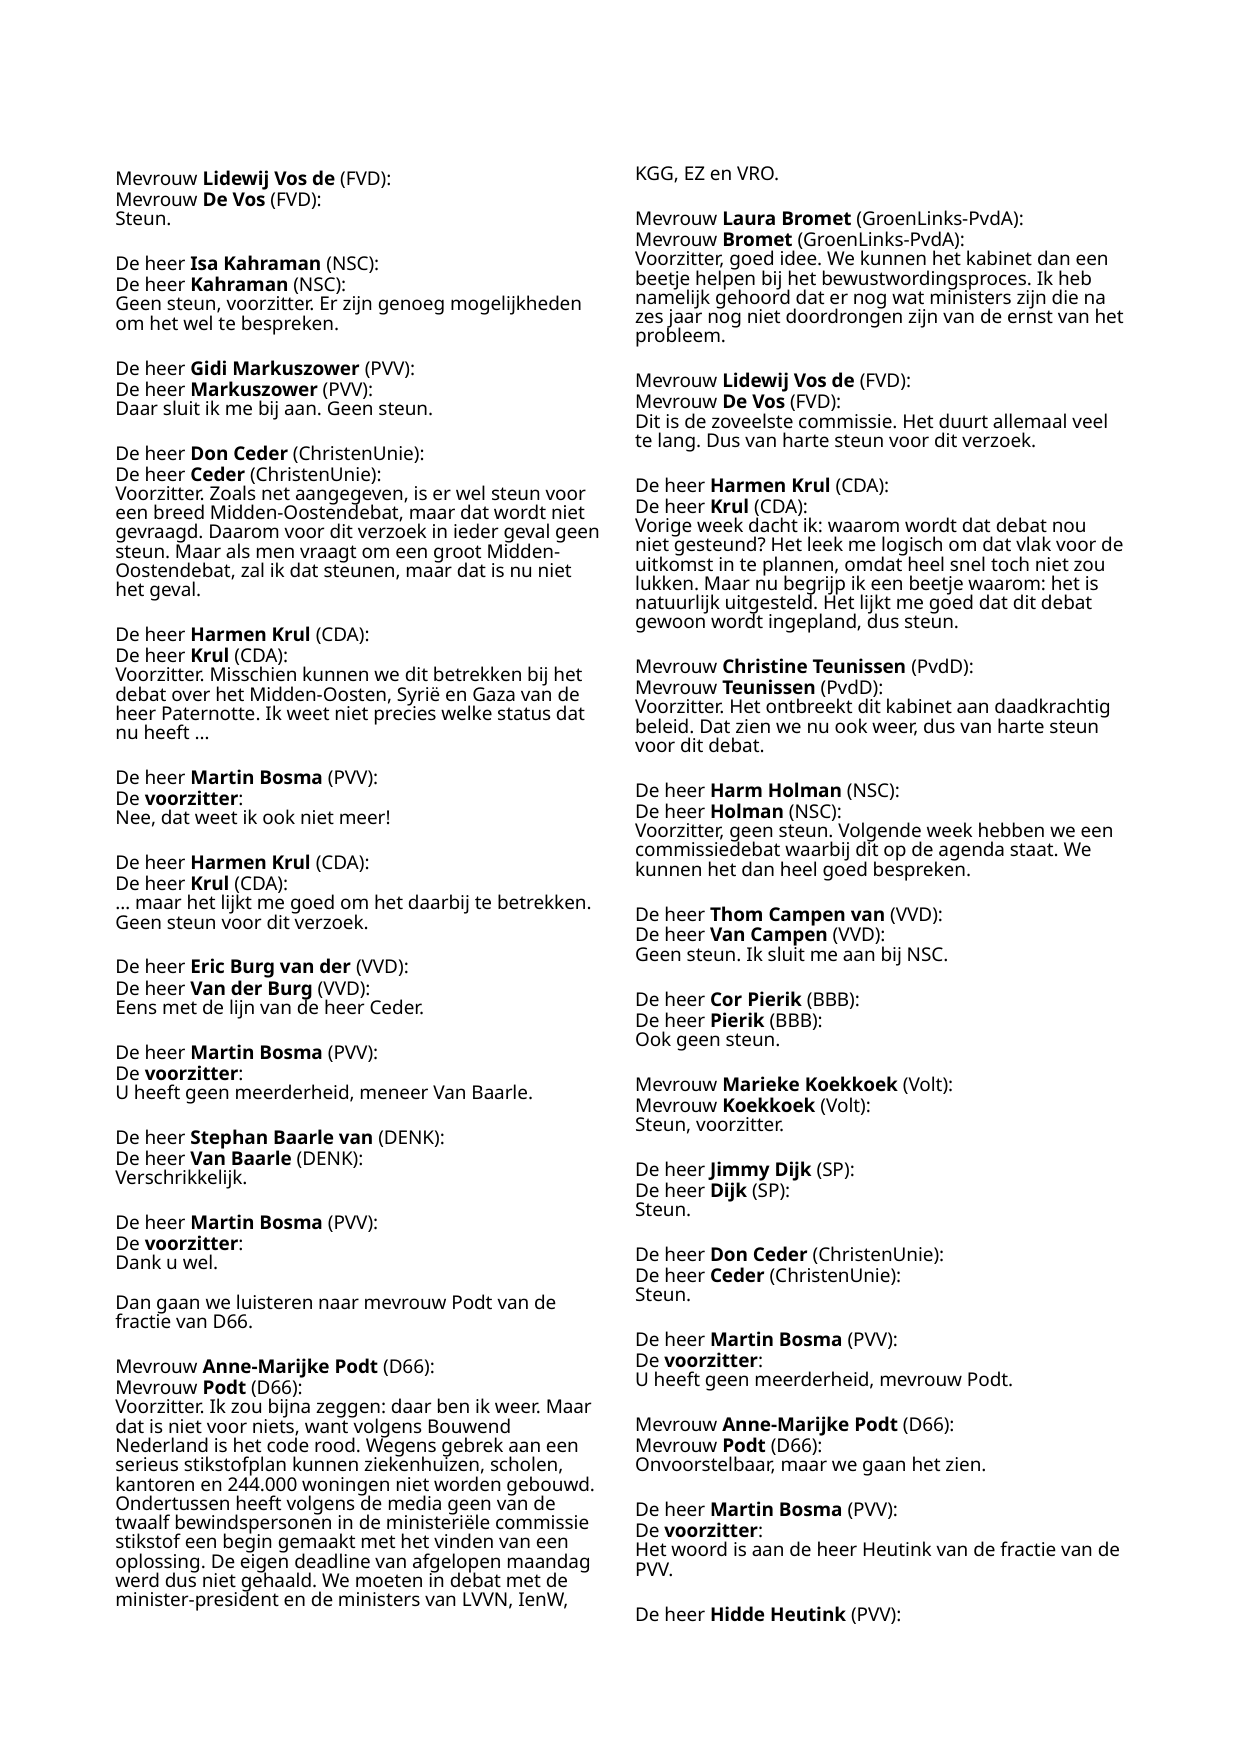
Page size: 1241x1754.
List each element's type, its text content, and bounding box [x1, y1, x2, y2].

text Mevrouw Podt (D66): [115, 1379, 605, 1398]
text De heer Hidde Heutink (PVV): [635, 1601, 1125, 1627]
text Mevrouw Marieke Koekkoek (Volt): [635, 1071, 1125, 1097]
text Ook geen steun. [635, 1031, 1125, 1050]
text De heer Harmen Krul (CDA): [635, 472, 1125, 498]
text De heer Martin Bosma (PVV): [635, 1496, 1125, 1522]
text Voorzitter. Zoals net aangegeven, is er wel steun voor een breed Midden-Oostendebat, maar dat wordt niet gevraagd. Daarom voor dit verzoek in ieder geval geen steun. Maar als men vraagt om een groot Midden-Oostendebat, zal ik dat steunen, maar dat is nu niet het geval. [115, 485, 605, 601]
text Mevrouw Anne-Marijke Podt (D66): [115, 1353, 605, 1379]
text Daar sluit ik me bij aan. Geen steun. [115, 400, 605, 419]
text Steun. [635, 1201, 1125, 1220]
text De heer Stephan Baarle van (DENK): [115, 1124, 605, 1150]
text Geen steun. Ik sluit me aan bij NSC. [635, 946, 1125, 965]
text De heer Kahraman (NSC): [115, 276, 605, 295]
text … maar het lijkt me goed om het daarbij te betrekken. Geen steun voor dit verzoek. [115, 894, 605, 933]
text De heer Martin Bosma (PVV): [115, 764, 605, 790]
text De heer Dijk (SP): [635, 1182, 1125, 1201]
text De heer Don Ceder (ChristenUnie): [115, 440, 605, 466]
text De heer Van Baarle (DENK): [115, 1150, 605, 1169]
text Mevrouw De Vos (FVD): [635, 393, 1125, 413]
text De heer Harm Holman (NSC): [635, 777, 1125, 803]
text De heer Van Campen (VVD): [635, 926, 1125, 946]
text Steun, voorzitter. [635, 1116, 1125, 1135]
text KGG, EZ en VRO. [635, 165, 1125, 184]
text De heer Gidi Markuszower (PVV): [115, 355, 605, 381]
text De voorzitter: [635, 1522, 1125, 1541]
text De heer Ceder (ChristenUnie): [635, 1267, 1125, 1286]
text Dank u wel. [115, 1254, 605, 1273]
text Voorzitter, geen steun. Volgende week hebben we een commissiedebat waarbij dit op de agenda staat. We kunnen het dan heel goed bespreken. [635, 822, 1125, 880]
text Voorzitter. Ik zou bijna zeggen: daar ben ik weer. Maar dat is niet voor niets, want volgens Bouwend Nederland is het code rood. Wegens gebrek aan een serieus stikstofplan kunnen ziekenhuizen, scholen, kantoren en 244.000 woningen niet worden gebouwd. Ondertussen heeft volgens de media geen van de twaalf bewindspersonen in de ministeriële commissie stikstof een begin gemaakt met het vinden van een oplossing. De eigen deadline van afgelopen maandag werd dus niet gehaald. We moeten in debat met de minister-president en de ministers van LVVN, IenW, [115, 1398, 605, 1610]
text Dan gaan we luisteren naar mevrouw Podt van de fractie van D66. [115, 1294, 605, 1333]
text Voorzitter. Het ontbreekt dit kabinet aan daadkrachtig beleid. Dat zien we nu ook weer, dus van harte steun voor dit debat. [635, 698, 1125, 756]
text U heeft geen meerderheid, meneer Van Baarle. [115, 1084, 605, 1103]
text De heer Martin Bosma (PVV): [115, 1209, 605, 1235]
text De heer Martin Bosma (PVV): [635, 1326, 1125, 1352]
text Verschrikkelijk. [115, 1169, 605, 1188]
text De heer Krul (CDA): [115, 875, 605, 894]
text Mevrouw Anne-Marijke Podt (D66): [635, 1411, 1125, 1437]
text De heer Martin Bosma (PVV): [115, 1039, 605, 1064]
text Eens met de lijn van de heer Ceder. [115, 999, 605, 1018]
text De heer Van der Burg (VVD): [115, 979, 605, 999]
text Mevrouw Lidewij Vos de (FVD): [635, 368, 1125, 393]
text Vorige week dacht ik: waarom wordt dat debat nou niet gesteund? Het leek me logisch om dat vlak voor de uitkomst in te plannen, omdat heel snel toch niet zou lukken. Maar nu begrijp ik een beetje waarom: het is natuurlijk uitgesteld. Het lijkt me goed dat dit debat gewoon wordt ingepland, dus steun. [635, 517, 1125, 633]
text De heer Holman (NSC): [635, 803, 1125, 822]
text De heer Eric Burg van der (VVD): [115, 954, 605, 979]
text Mevrouw Lidewij Vos de (FVD): [115, 165, 605, 191]
text Onvoorstelbaar, maar we gaan het zien. [635, 1456, 1125, 1476]
text Geen steun, voorzitter. Er zijn genoeg mogelijkheden om het wel te bespreken. [115, 295, 605, 334]
text Steun. [115, 210, 605, 229]
text Mevrouw Laura Bromet (GroenLinks-PvdA): [635, 205, 1125, 231]
text De heer Krul (CDA): [635, 498, 1125, 517]
text De heer Jimmy Dijk (SP): [635, 1156, 1125, 1182]
text De voorzitter: [635, 1352, 1125, 1371]
text Mevrouw Bromet (GroenLinks-PvdA): [635, 231, 1125, 250]
text De heer Ceder (ChristenUnie): [115, 466, 605, 485]
text De heer Pierik (BBB): [635, 1012, 1125, 1031]
text Mevrouw Koekkoek (Volt): [635, 1097, 1125, 1116]
text De heer Markuszower (PVV): [115, 381, 605, 400]
text Voorzitter. Misschien kunnen we dit betrekken bij het debat over het Midden-Oosten, Syrië en Gaza van de heer Paternotte. Ik weet niet precies welke status dat nu heeft … [115, 666, 605, 743]
text Dit is de zoveelste commissie. Het duurt allemaal veel te lang. Dus van harte steun voor dit verzoek. [635, 413, 1125, 451]
text De voorzitter: [115, 1064, 605, 1084]
text Het woord is aan de heer Heutink van de fractie van de PVV. [635, 1541, 1125, 1580]
text De heer Cor Pierik (BBB): [635, 986, 1125, 1012]
text Mevrouw Podt (D66): [635, 1437, 1125, 1456]
text De heer Isa Kahraman (NSC): [115, 250, 605, 276]
text Mevrouw Christine Teunissen (PvdD): [635, 653, 1125, 679]
text Voorzitter, goed idee. We kunnen het kabinet dan een beetje helpen bij het bewustwordingsproces. Ik heb namelijk gehoord dat er nog wat ministers zijn die na zes jaar nog niet doordrongen zijn van de ernst van het probleem. [635, 250, 1125, 347]
text De voorzitter: [115, 1235, 605, 1254]
text Steun. [635, 1286, 1125, 1305]
text U heeft geen meerderheid, mevrouw Podt. [635, 1371, 1125, 1391]
text De heer Krul (CDA): [115, 647, 605, 666]
text Mevrouw De Vos (FVD): [115, 191, 605, 210]
text De voorzitter: [115, 790, 605, 809]
text De heer Harmen Krul (CDA): [115, 621, 605, 647]
text De heer Thom Campen van (VVD): [635, 901, 1125, 926]
text De heer Don Ceder (ChristenUnie): [635, 1241, 1125, 1267]
text Mevrouw Teunissen (PvdD): [635, 679, 1125, 698]
text Nee, dat weet ik ook niet meer! [115, 809, 605, 828]
text De heer Harmen Krul (CDA): [115, 849, 605, 875]
